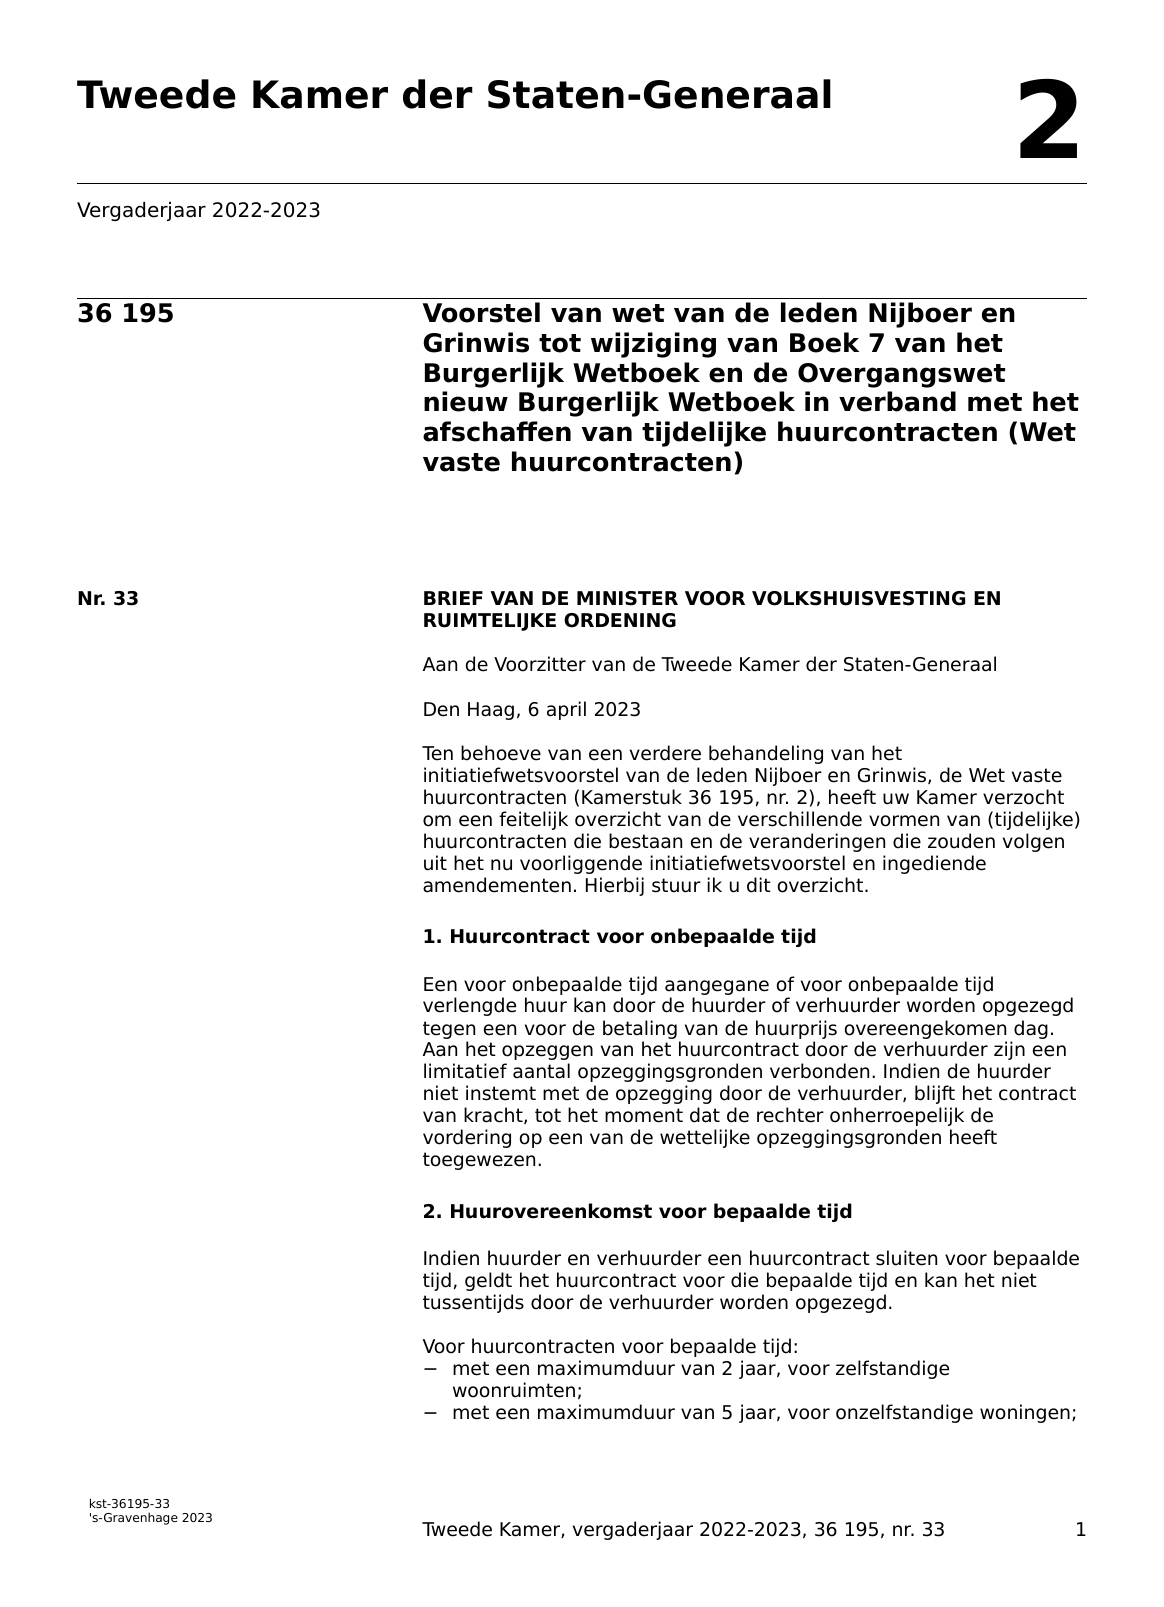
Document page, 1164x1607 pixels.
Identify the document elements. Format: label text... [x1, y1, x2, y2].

text Voor huurcontracten voor bepaalde tijd: [422, 1336, 1087, 1358]
text Een voor onbepaalde tijd aangegane of voor onbepaalde tijd verlengde huur kan door de huurder of verhuurder worden opgezegd tegen een voor de betaling van de huurprijs overeengekomen dag. Aan het opzeggen van het huurcontract door de verhuurder zijn een limitatief aantal opzeggingsgronden verbonden. Indien de huurder niet instemt met de opzegging door de verhuurder, blijft het contract van kracht, tot het moment dat de rechter onherroepelijk de vordering op een van de wettelijke opzeggingsgronden heeft toegewezen. [422, 973, 1087, 1171]
subtitle 1. Huurcontract voor onbepaalde tijd [422, 926, 1087, 948]
text kst-36195-33 [88, 1497, 323, 1511]
text − met een maximumduur van 5 jaar, voor onzelfstandige woningen; [422, 1402, 1087, 1424]
text Den Haag, 6 april 2023 [422, 698, 1087, 720]
subtitle 36 195 Voorstel van wet van de leden Nijboer en Grinwis tot wijziging van Boek 7 van het Burgerlijk Wetboek en de Overgangswet nieuw Burgerlijk Wetboek in verband met het afschaffen van tijdelijke huurcontracten (Wet vaste huurcontracten) [77, 299, 1087, 477]
text 's-Gravenhage 2023 [88, 1511, 323, 1525]
table_header 2 [886, 59, 1087, 183]
subtitle 2. Huurovereenkomst voor bepaalde tijd [422, 1201, 1087, 1223]
text − met een maximumduur van 2 jaar, voor zelfstandige woonruimten; [422, 1358, 1087, 1402]
text Ten behoeve van een verdere behandeling van het initiatiefwetsvoorstel van de leden Nijboer en Grinwis, de Wet vaste huurcontracten (Kamerstuk 36 195, nr. 2), heeft uw Kamer verzocht om een feitelijk overzicht van de verschillende vormen van (tijdelijke) huurcontracten die bestaan en de veranderingen die zouden volgen uit het nu voorliggende initiatiefwetsvoorstel en ingediende amendementen. Hierbij stuur ik u dit overzicht. [422, 743, 1087, 896]
table_cell Vergaderjaar 2022-2023 [77, 184, 1087, 298]
table_header Tweede Kamer der Staten-Generaal [77, 59, 886, 183]
text Aan de Voorzitter van de Tweede Kamer der Staten-Generaal [422, 654, 1087, 676]
text Indien huurder en verhuurder een huurcontract sluiten voor bepaalde tijd, geldt het huurcontract voor die bepaalde tijd en kan het niet tussentijds door de verhuurder worden opgezegd. [422, 1248, 1087, 1314]
subtitle Nr. 33 BRIEF VAN DE MINISTER VOOR VOLKSHUISVESTING EN RUIMTELIJKE ORDENING [77, 588, 1087, 632]
